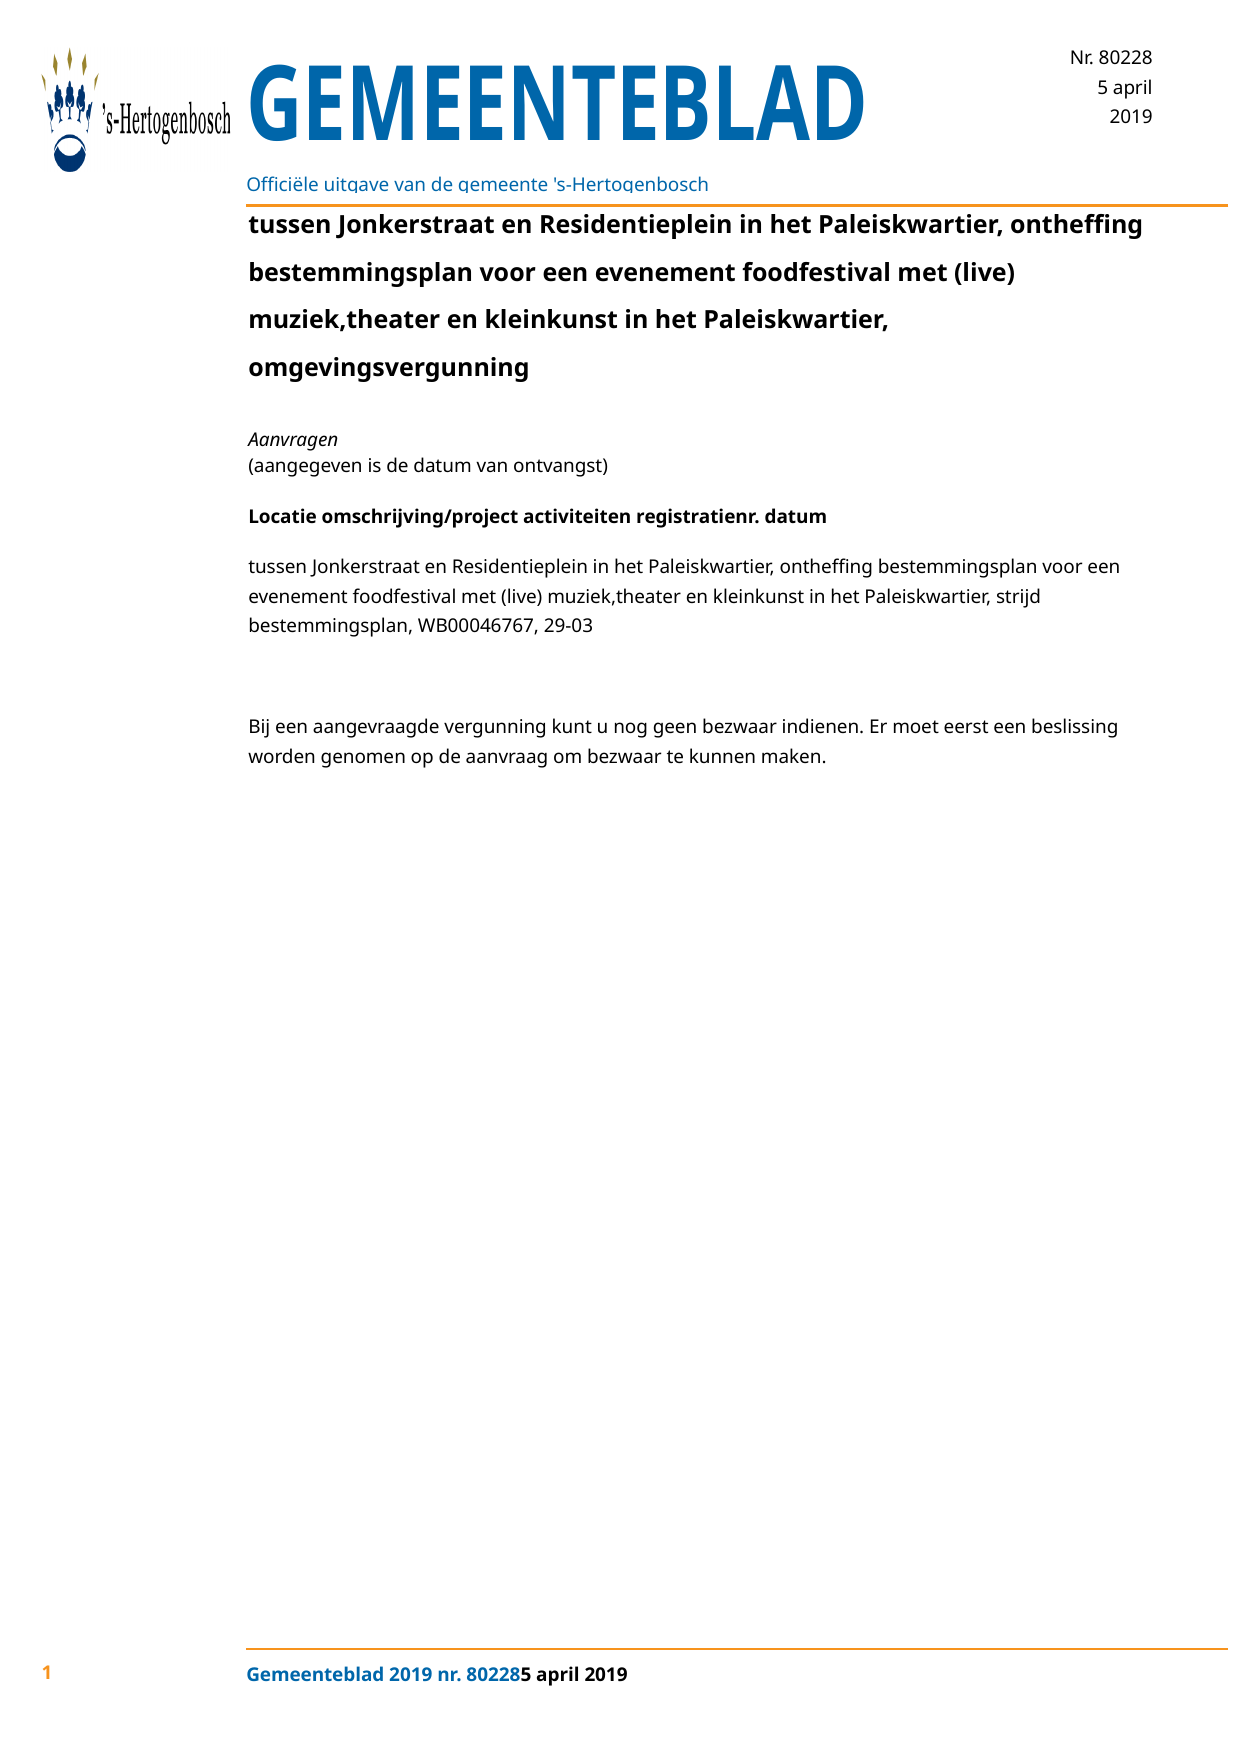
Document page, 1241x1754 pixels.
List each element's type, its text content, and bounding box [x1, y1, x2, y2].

text Locatie omschrijving/project activiteiten registratienr. datum [248, 503, 1152, 528]
text Bij een aangevraagde vergunning kunt u nog geen bezwaar indienen. Er moet eerst een beslissing worden genomen op de aanvraag om bezwaar te kunnen maken. [248, 713, 1152, 768]
text tussen Jonkerstraat en Residentieplein in het Paleiskwartier, ontheffing bestemmingsplan voor een evenement foodfestival met (live) muziek,theater en kleinkunst in het Paleiskwartier, strijd bestemmingsplan, WB00046767, 29-03 [248, 553, 1152, 638]
text Aanvragen [248, 427, 1152, 452]
text tussen Jonkerstraat en Residentieplein in het Paleiskwartier, ontheffing bestemmingsplan voor een evenement foodfestival met (live) muziek,theater en kleinkunst in het Paleiskwartier, omgevingsvergunning [248, 207, 1152, 384]
text (aangegeven is de datum van ontvangst) [248, 452, 1152, 478]
picture [41, 47, 231, 172]
